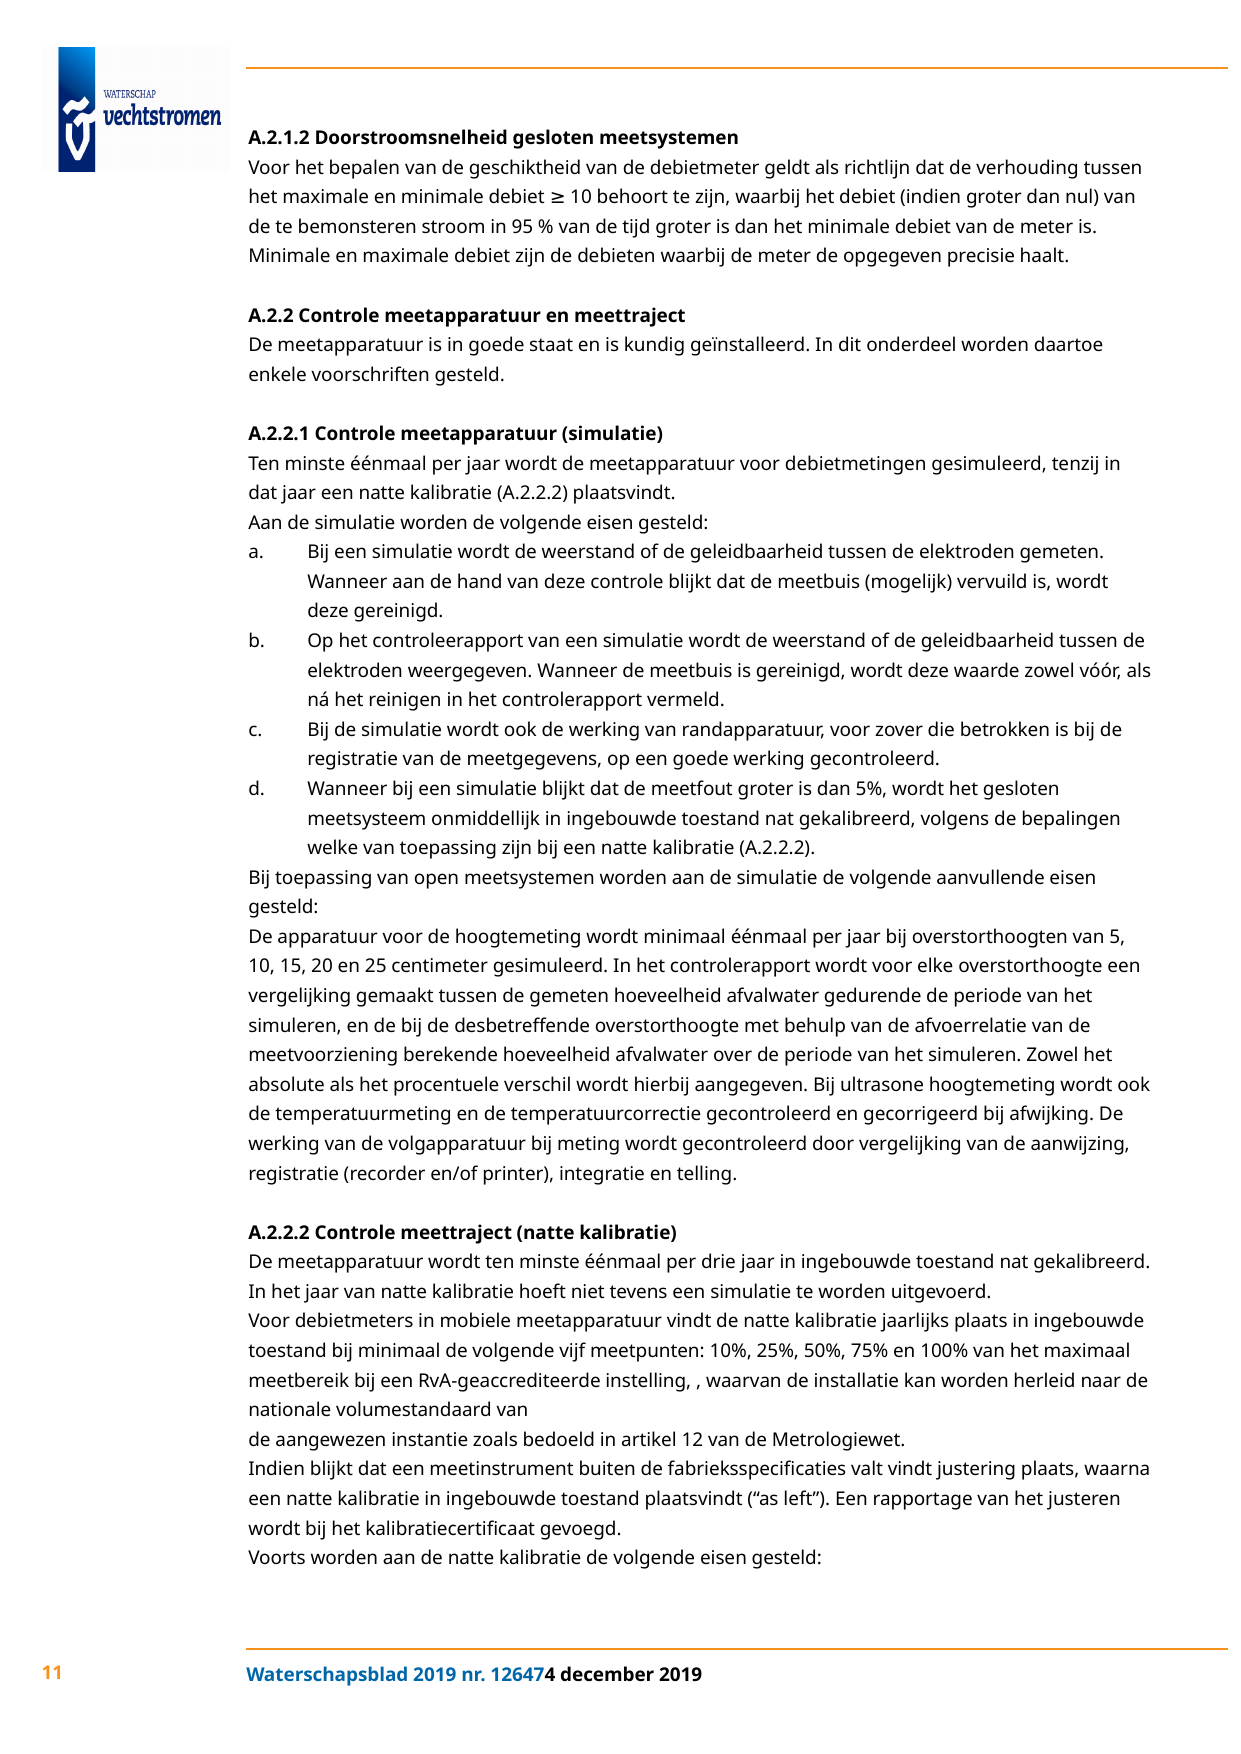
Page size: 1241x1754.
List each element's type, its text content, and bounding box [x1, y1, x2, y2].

picture [41, 47, 231, 172]
text De meetapparatuur wordt ten minste éénmaal per drie jaar in ingebouwde toestand nat gekalibreerd. In het jaar van natte kalibratie hoeft niet tevens een simulatie te worden uitgevoerd. [248, 1248, 1152, 1304]
text Ten minste éénmaal per jaar wordt de meetapparatuur voor debietmetingen gesimuleerd, tenzij in dat jaar een natte kalibratie (A.2.2.2) plaatsvindt. [248, 450, 1152, 505]
text A.2.2 Controle meetapparatuur en meettraject [248, 302, 1152, 328]
list Bij de simulatie wordt ook de werking van randapparatuur, voor zover die betrokken is bij de registratie van de meetgegevens, op een goede werking gecontroleerd. [248, 716, 1152, 771]
text Aan de simulatie worden de volgende eisen gesteld: [248, 509, 1152, 535]
text Voor het bepalen van de geschiktheid van de debietmeter geldt als richtlijn dat de verhouding tussen het maximale en minimale debiet ≥ 10 behoort te zijn, waarbij het debiet (indien groter dan nul) van de te bemonsteren stroom in 95 % van de tijd groter is dan het minimale debiet van de meter is. Minimale en maximale debiet zijn de debieten waarbij de meter de opgegeven precisie haalt. [248, 154, 1152, 268]
text Indien blijkt dat een meetinstrument buiten de fabrieksspecificaties valt vindt justering plaats, waarna een natte kalibratie in ingebouwde toestand plaatsvindt (“as left”). Een rapportage van het justeren wordt bij het kalibratiecertificaat gevoegd. [248, 1456, 1152, 1541]
text de aangewezen instantie zoals bedoeld in artikel 12 van de Metrologiewet. [248, 1426, 1152, 1452]
text A.2.1.2 Doorstroomsnelheid gesloten meetsystemen [248, 124, 1152, 150]
text De apparatuur voor de hoogtemeting wordt minimaal éénmaal per jaar bij overstorthoogten van 5, 10, 15, 20 en 25 centimeter gesimuleerd. In het controlerapport wordt voor elke overstorthoogte een vergelijking gemaakt tussen de gemeten hoeveelheid afvalwater gedurende de periode van het simuleren, en de bij de desbetreffende overstorthoogte met behulp van de afvoerrelatie van de meetvoorziening berekende hoeveelheid afvalwater over de periode van het simuleren. Zowel het absolute als het procentuele verschil wordt hierbij aangegeven. Bij ultrasone hoogtemeting wordt ook de temperatuurmeting en de temperatuurcorrectie gecontroleerd en gecorrigeerd bij afwijking. De werking van de volgapparatuur bij meting wordt gecontroleerd door vergelijking van de aanwijzing, registratie (recorder en/of printer), integratie en telling. [248, 923, 1152, 1186]
text Voor debietmeters in mobiele meetapparatuur vindt de natte kalibratie jaarlijks plaats in ingebouwde toestand bij minimaal de volgende vijf meetpunten: 10%, 25%, 50%, 75% en 100% van het maximaal meetbereik bij een RvA-geaccrediteerde instelling, , waarvan de installatie kan worden herleid naar de nationale volumestandaard van [248, 1308, 1152, 1422]
list Wanneer bij een simulatie blijkt dat de meetfout groter is dan 5%, wordt het gesloten meetsysteem onmiddellijk in ingebouwde toestand nat gekalibreerd, volgens de bepalingen welke van toepassing zijn bij een natte kalibratie (A.2.2.2). [248, 775, 1152, 860]
list Op het controleerapport van een simulatie wordt de weerstand of de geleidbaarheid tussen de elektroden weergegeven. Wanneer de meetbuis is gereinigd, wordt deze waarde zowel vóór, als ná het reinigen in het controlerapport vermeld. [248, 627, 1152, 712]
text Voorts worden aan de natte kalibratie de volgende eisen gesteld: [248, 1544, 1152, 1570]
text A.2.2.1 Controle meetapparatuur (simulatie) [248, 420, 1152, 446]
text De meetapparatuur is in goede staat en is kundig geïnstalleerd. In dit onderdeel worden daartoe enkele voorschriften gesteld. [248, 331, 1152, 387]
list Bij een simulatie wordt de weerstand of de geleidbaarheid tussen de elektroden gemeten. Wanneer aan de hand van deze controle blijkt dat de meetbuis (mogelijk) vervuild is, wordt deze gereinigd. [248, 538, 1152, 623]
text Bij toepassing van open meetsystemen worden aan de simulatie de volgende aanvullende eisen gesteld: [248, 864, 1152, 919]
text A.2.2.2 Controle meettraject (natte kalibratie) [248, 1219, 1152, 1245]
